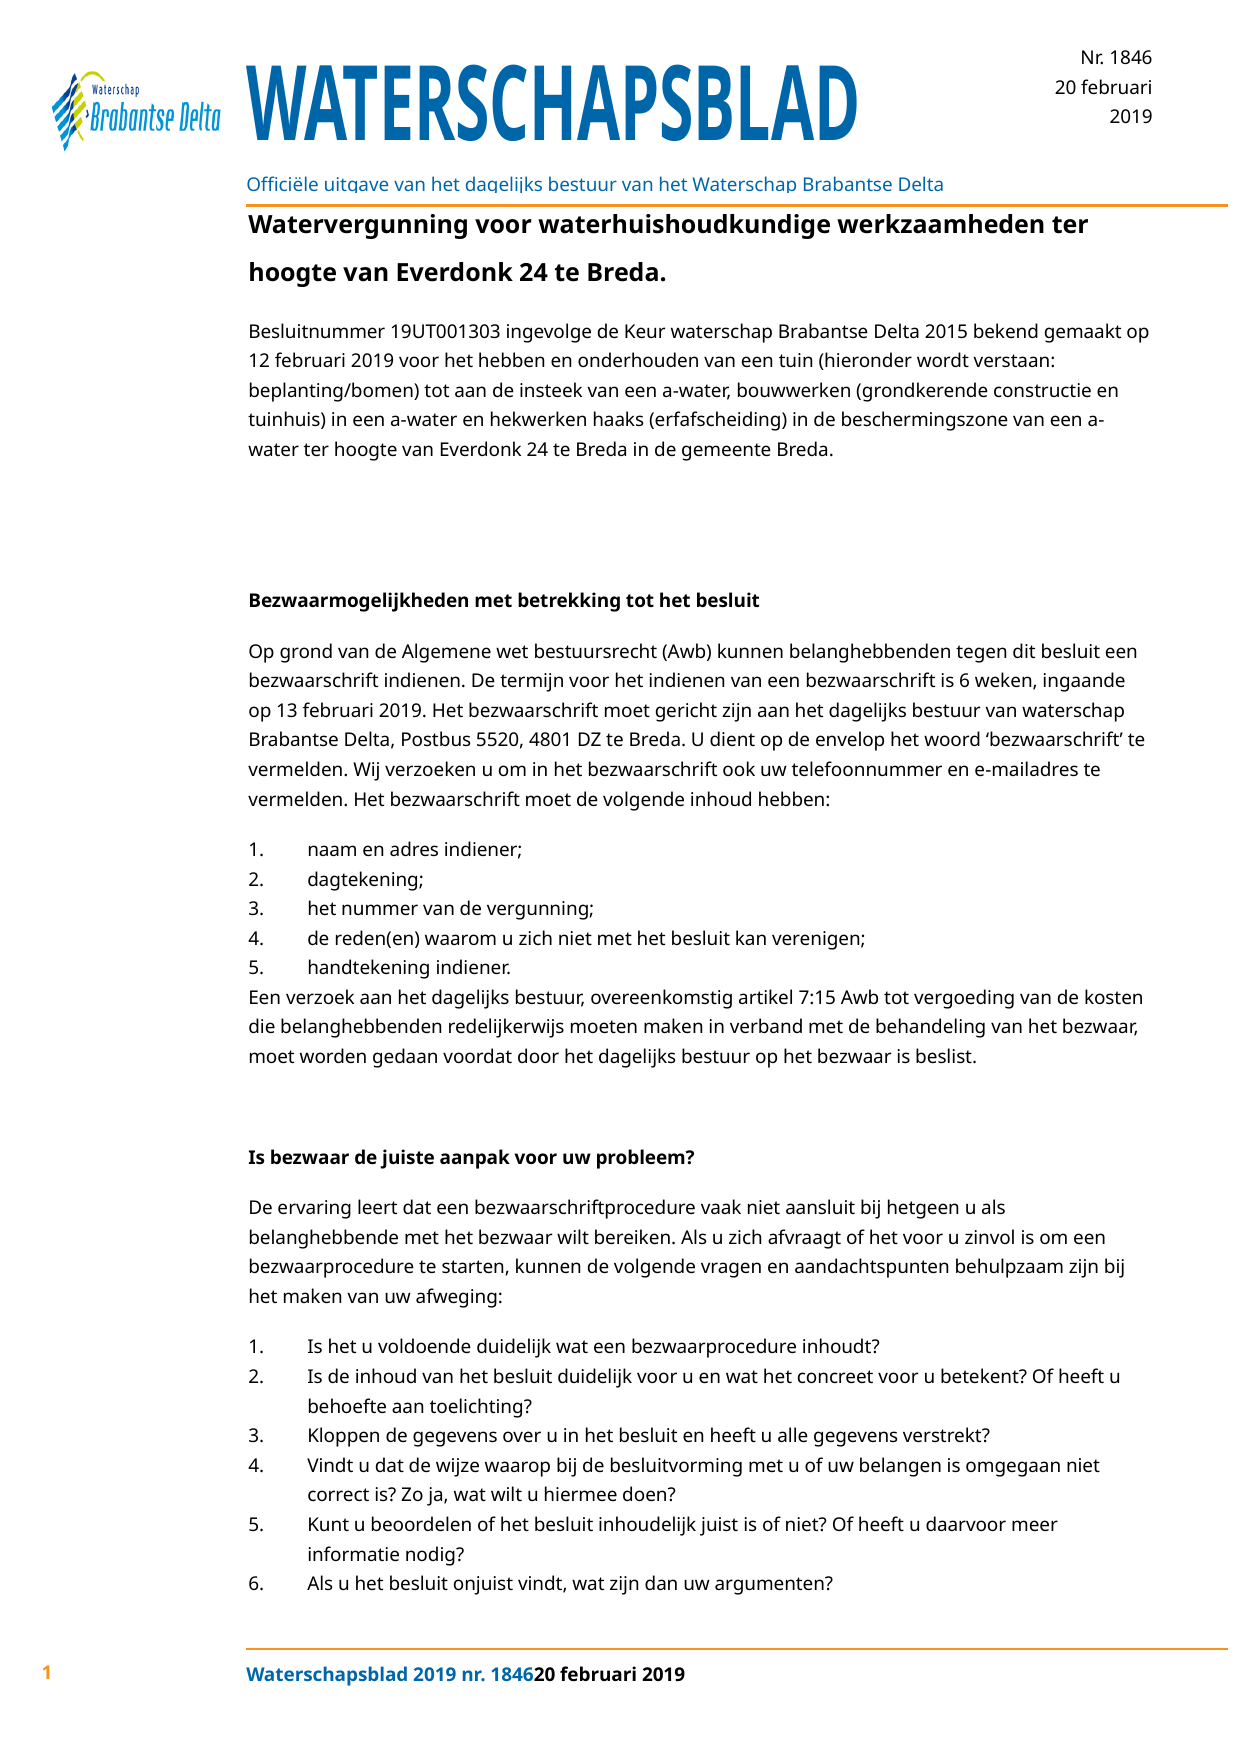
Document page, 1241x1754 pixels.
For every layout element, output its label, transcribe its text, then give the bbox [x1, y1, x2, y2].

list Kloppen de gegevens over u in het besluit en heeft u alle gegevens verstrekt? [248, 1422, 1152, 1448]
text Is bezwaar de juiste aanpak voor uw probleem? [248, 1144, 1152, 1170]
text Bezwaarmogelijkheden met betrekking tot het besluit [248, 587, 1152, 613]
list de reden(en) waarom u zich niet met het besluit kan verenigen; [248, 925, 1152, 951]
text Een verzoek aan het dagelijks bestuur, overeenkomstig artikel 7:15 Awb tot vergoeding van de kosten die belanghebbenden redelijkerwijs moeten maken in verband met de behandeling van het bezwaar, moet worden gedaan voordat door het dagelijks bestuur op het bezwaar is beslist. [248, 984, 1152, 1069]
list het nummer van de vergunning; [248, 895, 1152, 921]
list Als u het besluit onjuist vindt, wat zijn dan uw argumenten? [248, 1570, 1152, 1596]
list handtekening indiener. [248, 954, 1152, 980]
text Op grond van de Algemene wet bestuursrecht (Awb) kunnen belanghebbenden tegen dit besluit een bezwaarschrift indienen. De termijn voor het indienen van een bezwaarschrift is 6 weken, ingaande op 13 februari 2019. Het bezwaarschrift moet gericht zijn aan het dagelijks bestuur van waterschap Brabantse Delta, Postbus 5520, 4801 DZ te Breda. U dient op de envelop het woord ‘bezwaarschrift’ te vermelden. Wij verzoeken u om in het bezwaarschrift ook uw telefoonnummer en e‑mailadres te vermelden. Het bezwaarschrift moet de volgende inhoud hebben: [248, 638, 1152, 812]
list Kunt u beoordelen of het besluit inhoudelijk juist is of niet? Of heeft u daarvoor meer informatie nodig? [248, 1511, 1152, 1567]
list Is de inhoud van het besluit duidelijk voor u en wat het concreet voor u betekent? Of heeft u behoefte aan toelichting? [248, 1363, 1152, 1419]
text Watervergunning voor waterhuishoudkundige werkzaamheden ter hoogte van Everdonk 24 te Breda. [248, 207, 1152, 288]
text Besluitnummer 19UT001303 ingevolge de Keur waterschap Brabantse Delta 2015 bekend gemaakt op 12 februari 2019 voor het hebben en onderhouden van een tuin (hieronder wordt verstaan: beplanting/bomen) tot aan de insteek van een a-water, bouwwerken (grondkerende constructie en tuinhuis) in een a-water en hekwerken haaks (erfafscheiding) in de beschermingszone van een a-water ter hoogte van Everdonk 24 te Breda in de gemeente Breda. [248, 318, 1152, 462]
picture [41, 47, 231, 172]
list naam en adres indiener; [248, 836, 1152, 862]
list dagtekening; [248, 866, 1152, 892]
list Vindt u dat de wijze waarop bij de besluitvorming met u of uw belangen is omgegaan niet correct is? Zo ja, wat wilt u hiermee doen? [248, 1452, 1152, 1507]
list Is het u voldoende duidelijk wat een bezwaarprocedure inhoudt? [248, 1334, 1152, 1359]
text De ervaring leert dat een bezwaarschriftprocedure vaak niet aansluit bij hetgeen u als belanghebbende met het bezwaar wilt bereiken. Als u zich afvraagt of het voor u zinvol is om een bezwaarprocedure te starten, kunnen de volgende vragen en aandachtspunten behulpzaam zijn bij het maken van uw afweging: [248, 1194, 1152, 1309]
